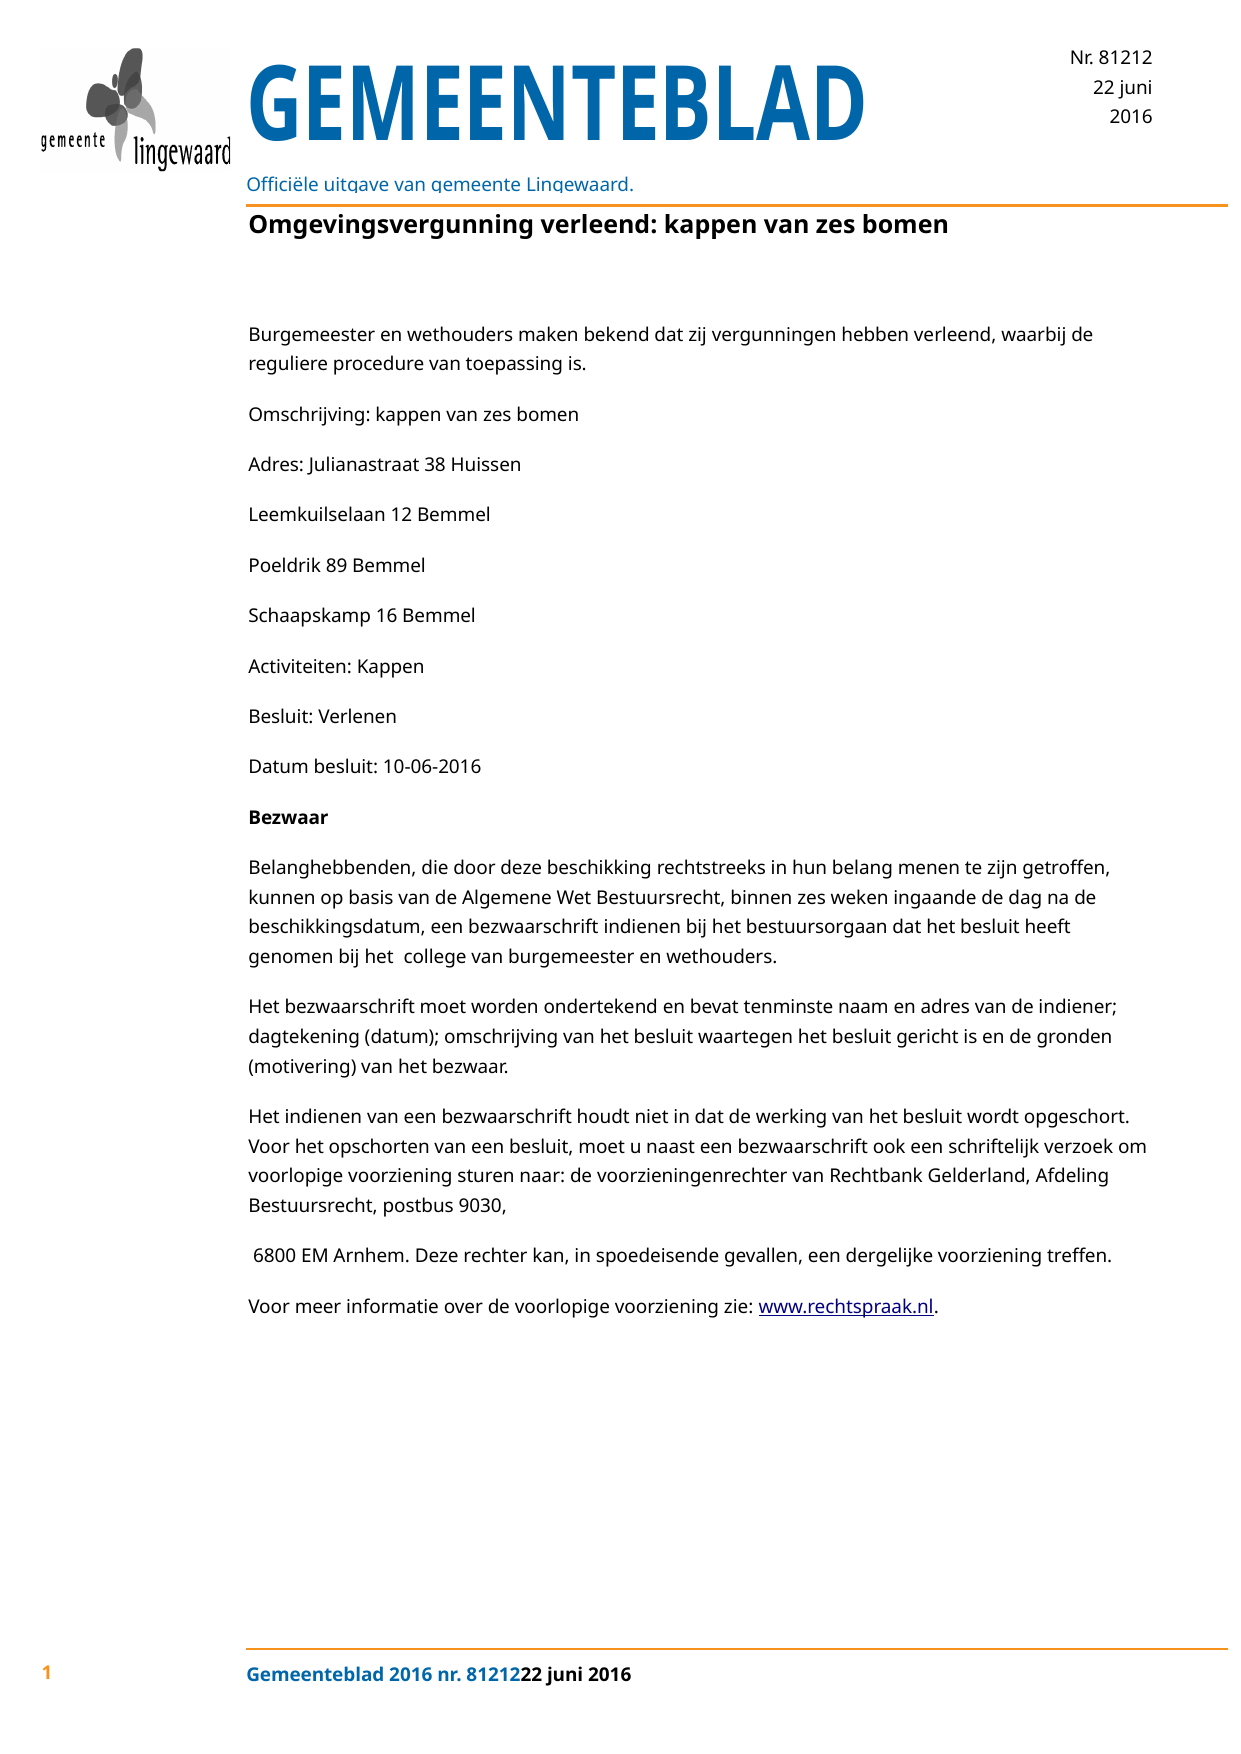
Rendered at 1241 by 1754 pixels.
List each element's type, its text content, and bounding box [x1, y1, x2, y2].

text Activiteiten: Kappen [248, 653, 1152, 678]
text Het indienen van een bezwaarschrift houdt niet in dat de werking van het besluit wordt opgeschort. Voor het opschorten van een besluit, moet u naast een bezwaarschrift ook een schriftelijk verzoek om voorlopige voorziening sturen naar: de voorzieningenrechter van Rechtbank Gelderland, Afdeling Bestuursrecht, postbus 9030, [248, 1103, 1152, 1218]
text Schaapskamp 16 Bemmel [248, 602, 1152, 628]
text Burgemeester en wethouders maken bekend dat zij vergunningen hebben verleend, waarbij de reguliere procedure van toepassing is. [248, 321, 1152, 376]
text Het bezwaarschrift moet worden ondertekend en bevat tenminste naam en adres van de indiener; dagtekening (datum); omschrijving van het besluit waartegen het besluit gericht is en de gronden (motivering) van het bezwaar. [248, 994, 1152, 1078]
text Belanghebbenden, die door deze beschikking rechtstreeks in hun belang menen te zijn getroffen, kunnen op basis van de Algemene Wet Bestuursrecht, binnen zes weken ingaande de dag na de beschikkingsdatum, een bezwaarschrift indienen bij het bestuursorgaan dat het besluit heeft genomen bij het college van burgemeester en wethouders. [248, 854, 1152, 969]
text Datum besluit: 10-06-2016 [248, 754, 1152, 779]
text Bezwaar [248, 804, 1152, 830]
text Poeldrik 89 Bemmel [248, 552, 1152, 578]
text Adres: Julianastraat 38 Huissen [248, 451, 1152, 477]
text Omschrijving: kappen van zes bomen [248, 401, 1152, 426]
text 6800 EM Arnhem. Deze rechter kan, in spoedeisende gevallen, een dergelijke voorziening treffen. [248, 1242, 1152, 1268]
picture [41, 47, 231, 172]
text Omgevingsvergunning verleend: kappen van zes bomen [248, 207, 1152, 241]
text Voor meer informatie over de voorlopige voorziening zie: www.rechtspraak.nl. [248, 1293, 1152, 1318]
text Besluit: Verlenen [248, 703, 1152, 729]
text Leemkuilselaan 12 Bemmel [248, 502, 1152, 527]
